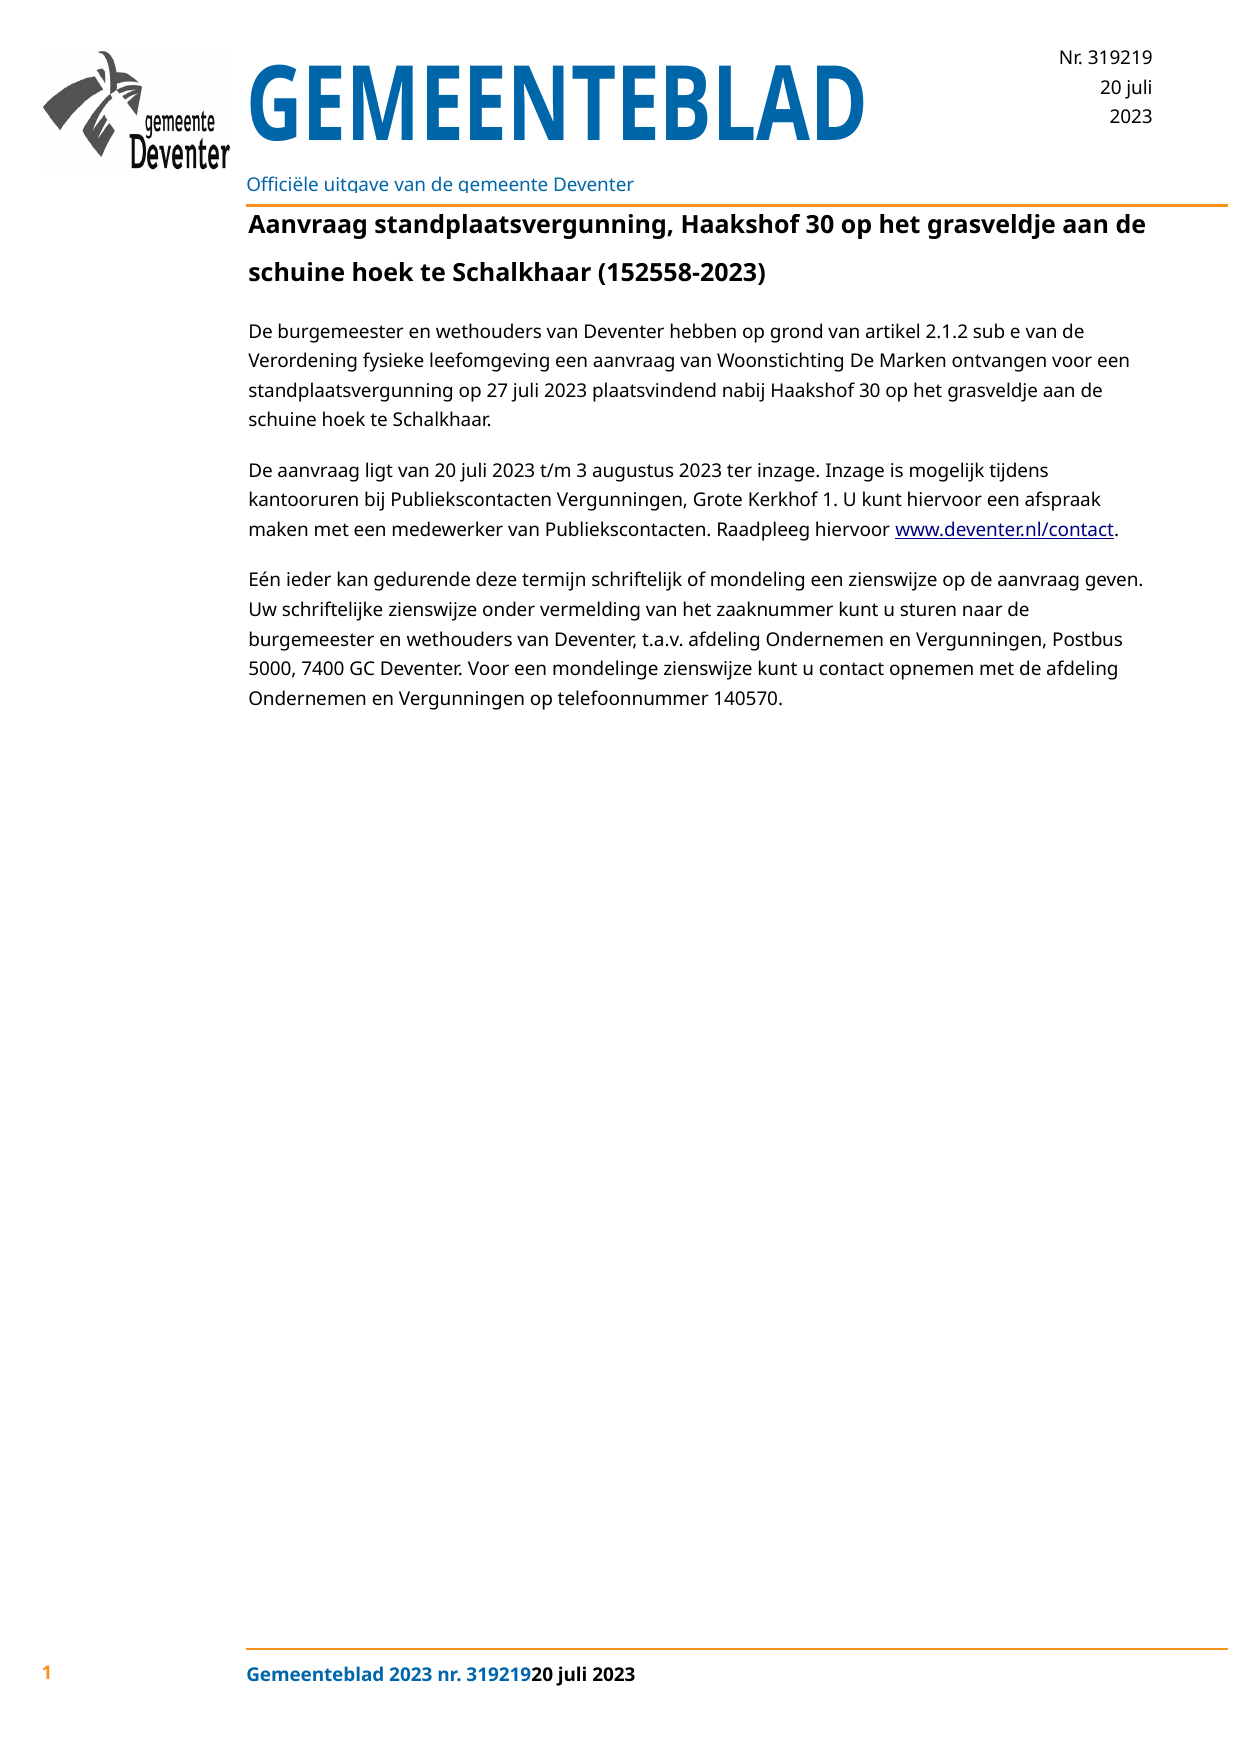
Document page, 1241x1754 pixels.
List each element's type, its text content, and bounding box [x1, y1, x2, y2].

picture [41, 47, 231, 172]
text Eén ieder kan gedurende deze termijn schriftelijk of mondeling een zienswijze op de aanvraag geven. Uw schriftelijke zienswijze onder vermelding van het zaaknummer kunt u sturen naar de burgemeester en wethouders van Deventer, t.a.v. afdeling Ondernemen en Vergunningen, Postbus 5000, 7400 GC Deventer. Voor een mondelinge zienswijze kunt u contact opnemen met de afdeling Ondernemen en Vergunningen op telefoonnummer 140570. [248, 567, 1152, 711]
text Aanvraag standplaatsvergunning, Haakshof 30 op het grasveldje aan de schuine hoek te Schalkhaar (152558-2023) [248, 207, 1152, 288]
text De aanvraag ligt van 20 juli 2023 t/m 3 augustus 2023 ter inzage. Inzage is mogelijk tijdens kantooruren bij Publiekscontacten Vergunningen, Grote Kerkhof 1. U kunt hiervoor een afspraak maken met een medewerker van Publiekscontacten. Raadpleeg hiervoor www.deventer.nl/contact. [248, 457, 1152, 542]
text De burgemeester en wethouders van Deventer hebben op grond van artikel 2.1.2 sub e van de Verordening fysieke leefomgeving een aanvraag van Woonstichting De Marken ontvangen voor een standplaatsvergunning op 27 juli 2023 plaatsvindend nabij Haakshof 30 op het grasveldje aan de schuine hoek te Schalkhaar. [248, 318, 1152, 432]
